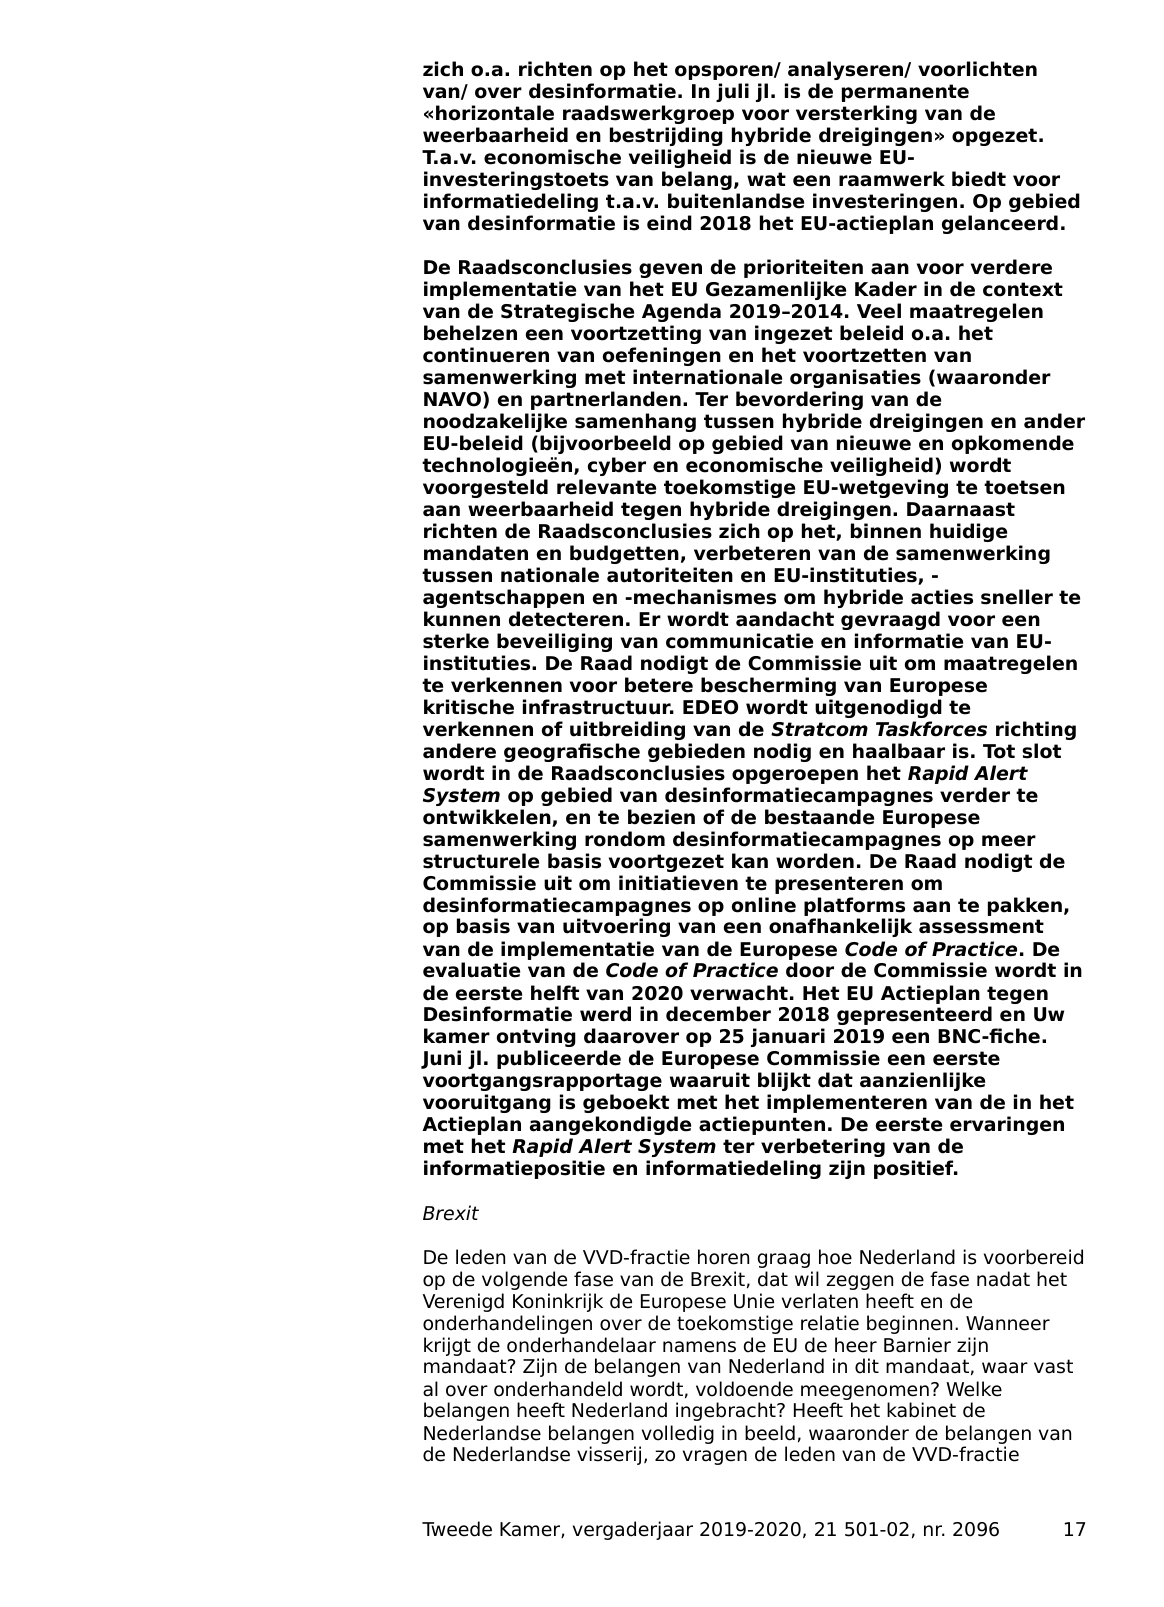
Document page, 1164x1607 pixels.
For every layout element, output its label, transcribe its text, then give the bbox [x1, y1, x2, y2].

text De Raadsconclusies geven de prioriteiten aan voor verdere implementatie van het EU Gezamenlijke Kader in de context van de Strategische Agenda 2019–2014. Veel maatregelen behelzen een voortzetting van ingezet beleid o.a. het continueren van oefeningen en het voortzetten van samenwerking met internationale organisaties (waaronder NAVO) en partnerlanden. Ter bevordering van de noodzakelijke samenhang tussen hybride dreigingen en ander EU-beleid (bijvoorbeeld op gebied van nieuwe en opkomende technologieën, cyber en economische veiligheid) wordt voorgesteld relevante toekomstige EU-wetgeving te toetsen aan weerbaarheid tegen hybride dreigingen. Daarnaast richten de Raadsconclusies zich op het, binnen huidige mandaten en budgetten, verbeteren van de samenwerking tussen nationale autoriteiten en EU-instituties, -agentschappen en -mechanismes om hybride acties sneller te kunnen detecteren. Er wordt aandacht gevraagd voor een sterke beveiliging van communicatie en informatie van EU-instituties. De Raad nodigt de Commissie uit om maatregelen te verkennen voor betere bescherming van Europese kritische infrastructuur. EDEO wordt uitgenodigd te verkennen of uitbreiding van de Stratcom Taskforces richting andere geografische gebieden nodig en haalbaar is. Tot slot wordt in de Raadsconclusies opgeroepen het Rapid Alert System op gebied van desinformatiecampagnes verder te ontwikkelen, en te bezien of de bestaande Europese samenwerking rondom desinformatiecampagnes op meer structurele basis voortgezet kan worden. De Raad nodigt de Commissie uit om initiatieven te presenteren om desinformatiecampagnes op online platforms aan te pakken, op basis van uitvoering van een onafhankelijk assessment van de implementatie van de Europese Code of Practice. De evaluatie van de Code of Practice door de Commissie wordt in de eerste helft van 2020 verwacht. Het EU Actieplan tegen Desinformatie werd in december 2018 gepresenteerd en Uw kamer ontving daarover op 25 januari 2019 een BNC-fiche. Juni jl. publiceerde de Europese Commissie een eerste voortgangsrapportage waaruit blijkt dat aanzienlijke vooruitgang is geboekt met het implementeren van de in het Actieplan aangekondigde actiepunten. De eerste ervaringen met het Rapid Alert System ter verbetering van de informatiepositie en informatiedeling zijn positief. [422, 257, 1087, 1180]
text zich o.a. richten op het opsporen/ analyseren/ voorlichten van/ over desinformatie. In juli jl. is de permanente «horizontale raadswerkgroep voor versterking van de weerbaarheid en bestrijding hybride dreigingen» opgezet. T.a.v. economische veiligheid is de nieuwe EU-investeringstoets van belang, wat een raamwerk biedt voor informatiedeling t.a.v. buitenlandse investeringen. Op gebied van desinformatie is eind 2018 het EU-actieplan gelanceerd. [422, 59, 1087, 235]
text De leden van de VVD-fractie horen graag hoe Nederland is voorbereid op de volgende fase van de Brexit, dat wil zeggen de fase nadat het Verenigd Koninkrijk de Europese Unie verlaten heeft en de onderhandelingen over de toekomstige relatie beginnen. Wanneer krijgt de onderhandelaar namens de EU de heer Barnier zijn mandaat? Zijn de belangen van Nederland in dit mandaat, waar vast al over onderhandeld wordt, voldoende meegenomen? Welke belangen heeft Nederland ingebracht? Heeft het kabinet de Nederlandse belangen volledig in beeld, waaronder de belangen van de Nederlandse visserij, zo vragen de leden van de VVD-fractie [422, 1247, 1087, 1466]
subtitle Brexit [422, 1202, 1087, 1224]
